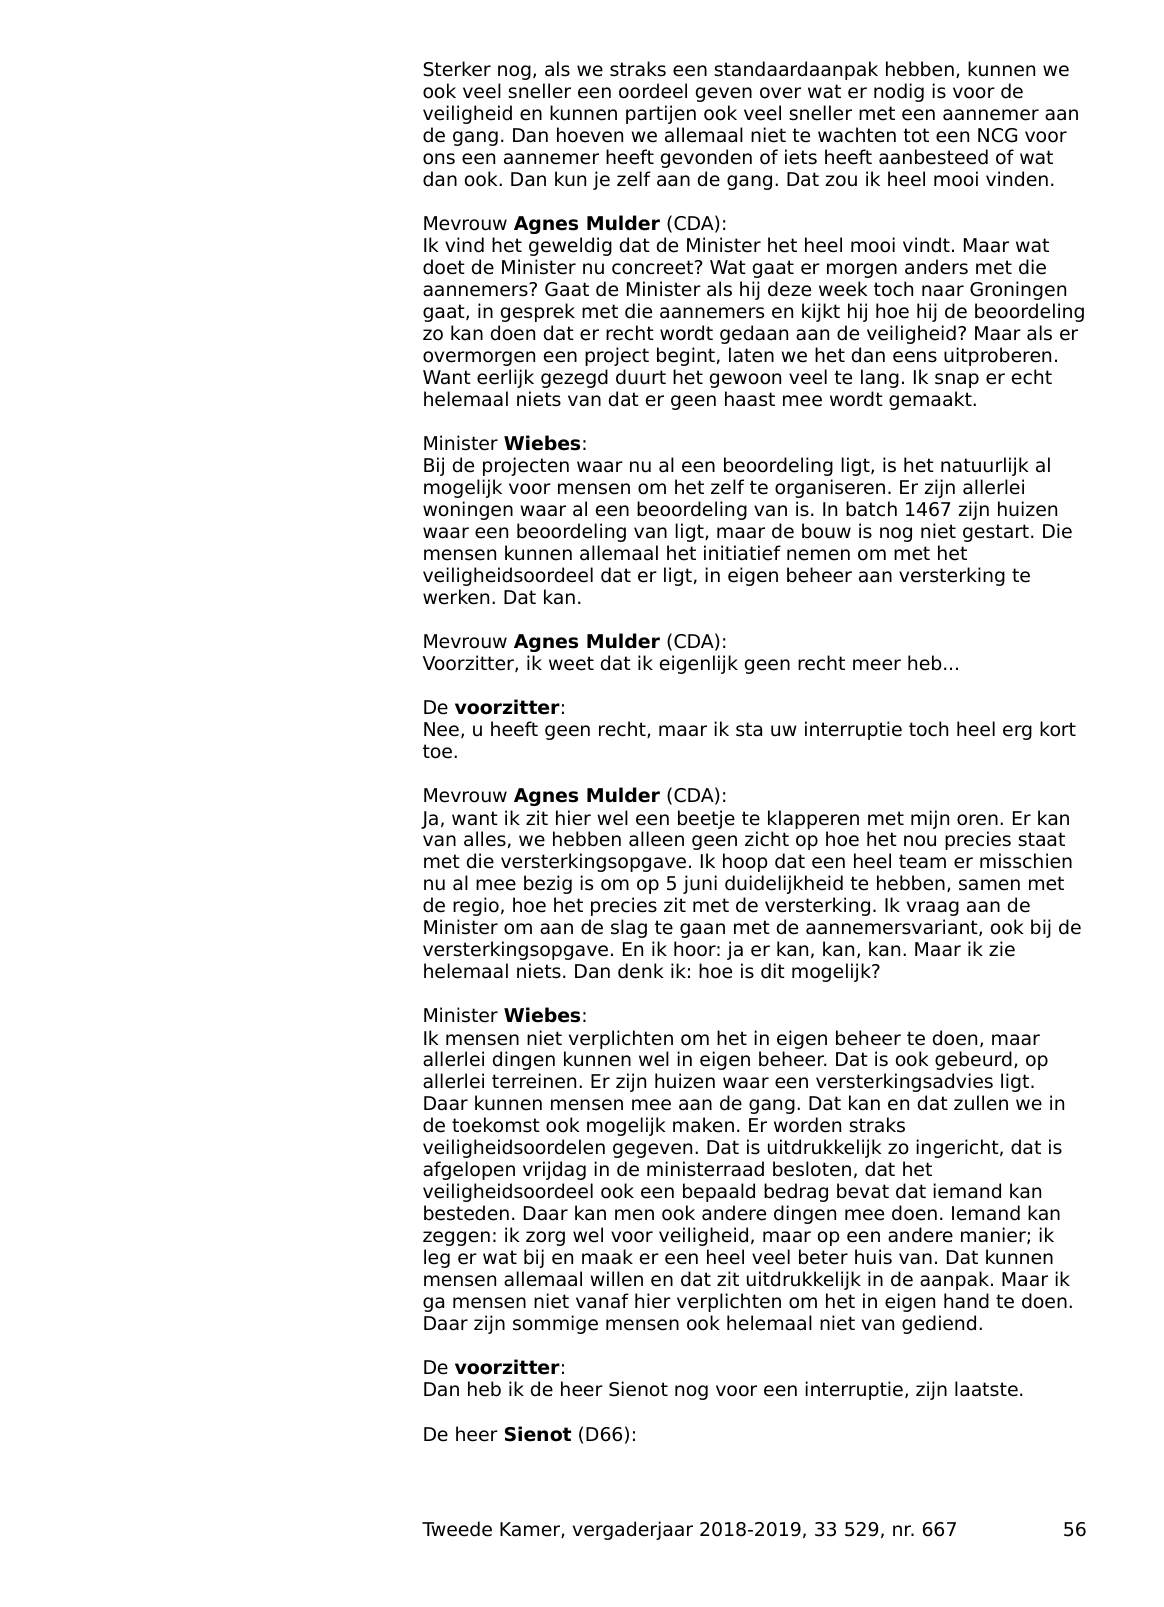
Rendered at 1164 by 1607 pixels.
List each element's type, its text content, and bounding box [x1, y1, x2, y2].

text Dan heb ik de heer Sienot nog voor een interruptie, zijn laatste. [422, 1379, 1087, 1401]
text Mevrouw Agnes Mulder (CDA): [422, 631, 1087, 653]
text Ik vind het geweldig dat de Minister het heel mooi vindt. Maar wat doet de Minister nu concreet? Wat gaat er morgen anders met die aannemers? Gaat de Minister als hij deze week toch naar Groningen gaat, in gesprek met die aannemers en kijkt hij hoe hij de beoordeling zo kan doen dat er recht wordt gedaan aan de veiligheid? Maar als er overmorgen een project begint, laten we het dan eens uitproberen. Want eerlijk gezegd duurt het gewoon veel te lang. Ik snap er echt helemaal niets van dat er geen haast mee wordt gemaakt. [422, 235, 1087, 411]
text Mevrouw Agnes Mulder (CDA): [422, 213, 1087, 235]
text Ik mensen niet verplichten om het in eigen beheer te doen, maar allerlei dingen kunnen wel in eigen beheer. Dat is ook gebeurd, op allerlei terreinen. Er zijn huizen waar een versterkingsadvies ligt. Daar kunnen mensen mee aan de gang. Dat kan en dat zullen we in de toekomst ook mogelijk maken. Er worden straks veiligheidsoordelen gegeven. Dat is uitdrukkelijk zo ingericht, dat is afgelopen vrijdag in de ministerraad besloten, dat het veiligheidsoordeel ook een bepaald bedrag bevat dat iemand kan besteden. Daar kan men ook andere dingen mee doen. Iemand kan zeggen: ik zorg wel voor veiligheid, maar op een andere manier; ik leg er wat bij en maak er een heel veel beter huis van. Dat kunnen mensen allemaal willen en dat zit uitdrukkelijk in de aanpak. Maar ik ga mensen niet vanaf hier verplichten om het in eigen hand te doen. Daar zijn sommige mensen ook helemaal niet van gediend. [422, 1027, 1087, 1335]
text Nee, u heeft geen recht, maar ik sta uw interruptie toch heel erg kort toe. [422, 719, 1087, 763]
text Minister Wiebes: [422, 433, 1087, 455]
text Ja, want ik zit hier wel een beetje te klapperen met mijn oren. Er kan van alles, we hebben alleen geen zicht op hoe het nou precies staat met die versterkingsopgave. Ik hoop dat een heel team er misschien nu al mee bezig is om op 5 juni duidelijkheid te hebben, samen met de regio, hoe het precies zit met de versterking. Ik vraag aan de Minister om aan de slag te gaan met de aannemersvariant, ook bij de versterkingsopgave. En ik hoor: ja er kan, kan, kan. Maar ik zie helemaal niets. Dan denk ik: hoe is dit mogelijk? [422, 807, 1087, 983]
text Minister Wiebes: [422, 1005, 1087, 1027]
text De voorzitter: [422, 1357, 1087, 1379]
text Bij de projecten waar nu al een beoordeling ligt, is het natuurlijk al mogelijk voor mensen om het zelf te organiseren. Er zijn allerlei woningen waar al een beoordeling van is. In batch 1467 zijn huizen waar een beoordeling van ligt, maar de bouw is nog niet gestart. Die mensen kunnen allemaal het initiatief nemen om met het veiligheidsoordeel dat er ligt, in eigen beheer aan versterking te werken. Dat kan. [422, 455, 1087, 609]
text De heer Sienot (D66): [422, 1423, 1087, 1445]
text Mevrouw Agnes Mulder (CDA): [422, 785, 1087, 807]
text Sterker nog, als we straks een standaardaanpak hebben, kunnen we ook veel sneller een oordeel geven over wat er nodig is voor de veiligheid en kunnen partijen ook veel sneller met een aannemer aan de gang. Dan hoeven we allemaal niet te wachten tot een NCG voor ons een aannemer heeft gevonden of iets heeft aanbesteed of wat dan ook. Dan kun je zelf aan de gang. Dat zou ik heel mooi vinden. [422, 59, 1087, 191]
text De voorzitter: [422, 697, 1087, 719]
text Voorzitter, ik weet dat ik eigenlijk geen recht meer heb... [422, 653, 1087, 675]
